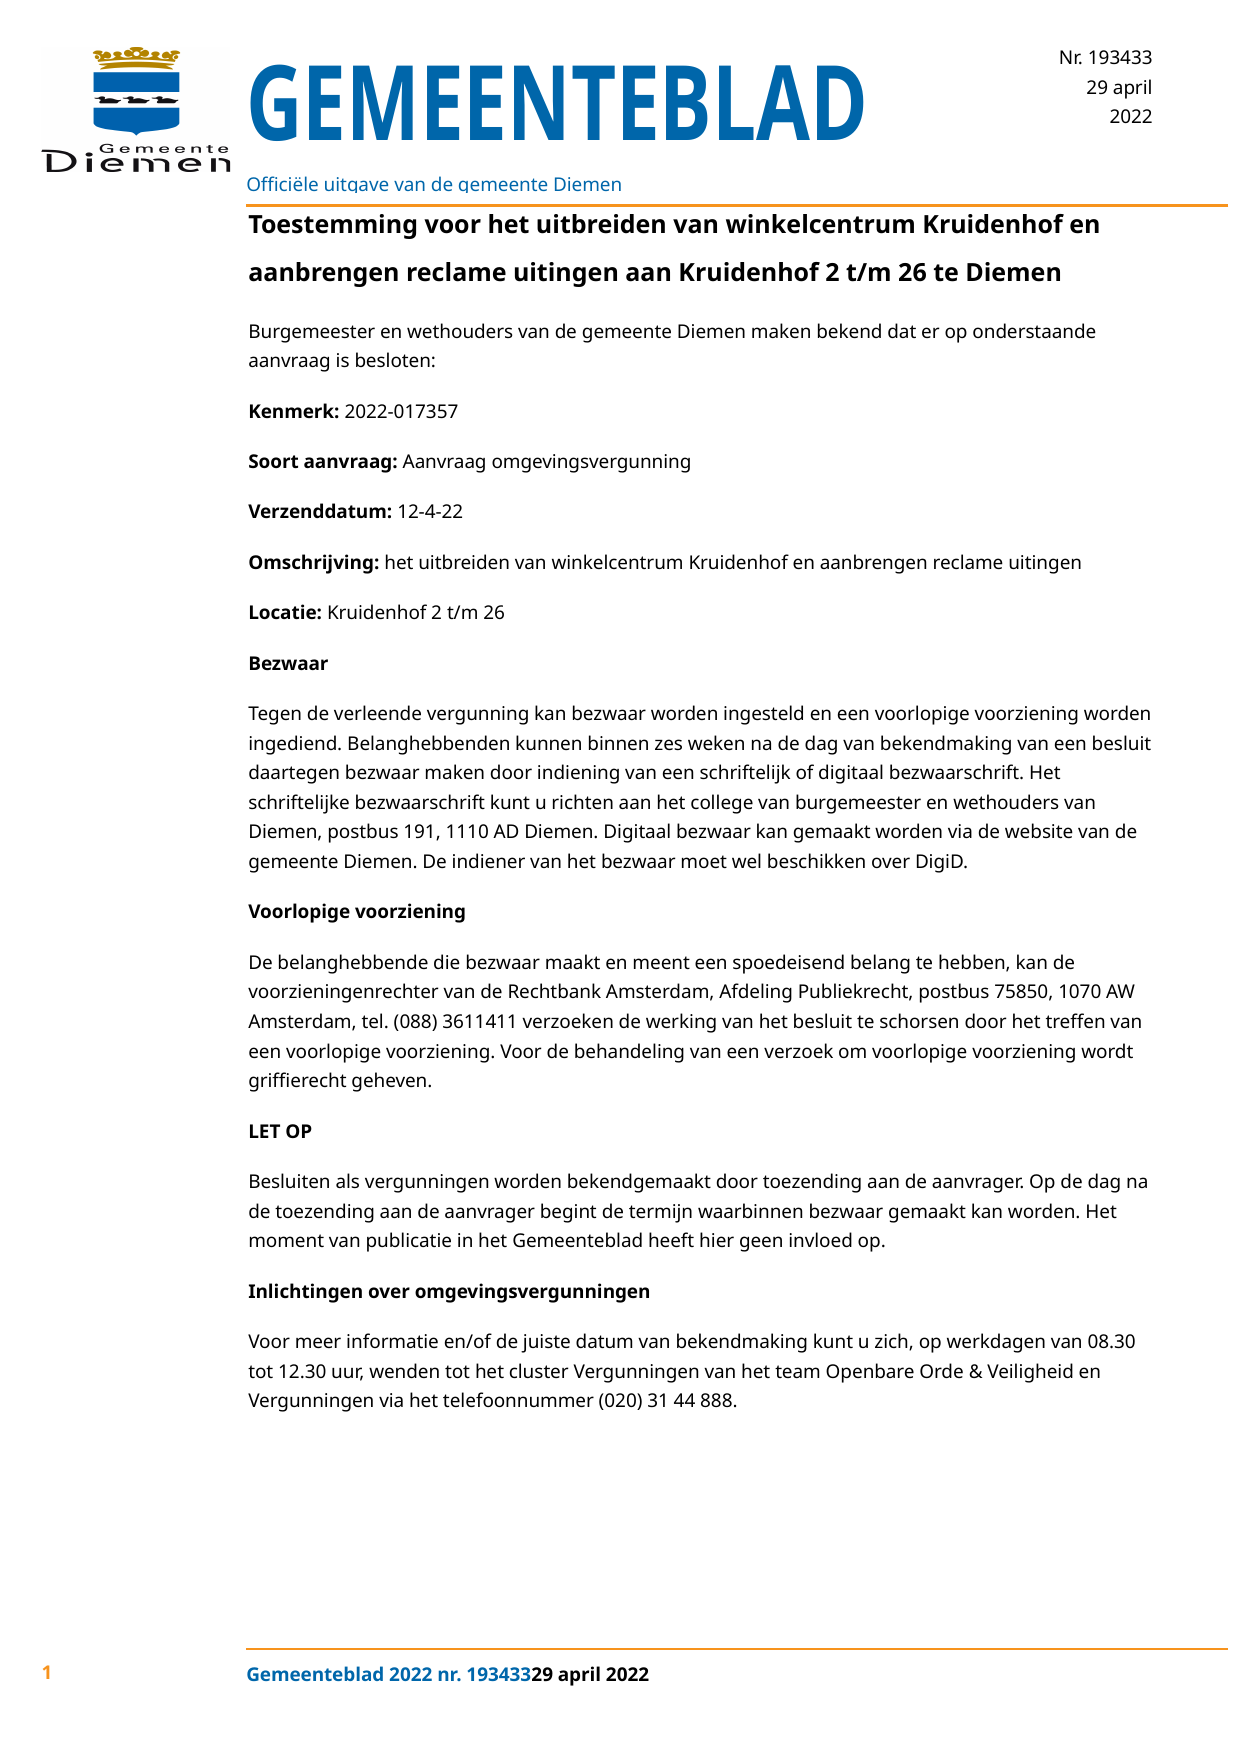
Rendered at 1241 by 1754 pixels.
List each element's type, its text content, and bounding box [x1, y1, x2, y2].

picture [41, 47, 231, 172]
text Tegen de verleende vergunning kan bezwaar worden ingesteld en een voorlopige voorziening worden ingediend. Belanghebbenden kunnen binnen zes weken na de dag van bekendmaking van een besluit daartegen bezwaar maken door indiening van een schriftelijk of digitaal bezwaarschrift. Het schriftelijke bezwaarschrift kunt u richten aan het college van burgemeester en wethouders van Diemen, postbus 191, 1110 AD Diemen. Digitaal bezwaar kan gemaakt worden via de website van de gemeente Diemen. De indiener van het bezwaar moet wel beschikken over DigiD. [248, 700, 1152, 874]
text Locatie: Kruidenhof 2 t/m 26 [248, 599, 1152, 625]
text LET OP [248, 1118, 1152, 1144]
text Omschrijving: het uitbreiden van winkelcentrum Kruidenhof en aanbrengen reclame uitingen [248, 549, 1152, 575]
text Toestemming voor het uitbreiden van winkelcentrum Kruidenhof en aanbrengen reclame uitingen aan Kruidenhof 2 t/m 26 te Diemen [248, 207, 1152, 288]
text Besluiten als vergunningen worden bekendgemaakt door toezending aan de aanvrager. Op de dag na de toezending aan de aanvrager begint de termijn waarbinnen bezwaar gemaakt kan worden. Het moment van publicatie in het Gemeenteblad heeft hier geen invloed op. [248, 1168, 1152, 1253]
text Voor meer informatie en/of de juiste datum van bekendmaking kunt u zich, op werkdagen van 08.30 tot 12.30 uur, wenden tot het cluster Vergunningen van het team Openbare Orde & Veiligheid en Vergunningen via het telefoonnummer (020) 31 44 888. [248, 1328, 1152, 1413]
text Bezwaar [248, 650, 1152, 676]
text Kenmerk: 2022-017357 [248, 398, 1152, 424]
text Burgemeester en wethouders van de gemeente Diemen maken bekend dat er op onderstaande aanvraag is besloten: [248, 318, 1152, 373]
text Voorlopige voorziening [248, 899, 1152, 924]
text Inlichtingen over omgevingsvergunningen [248, 1278, 1152, 1304]
text De belanghebbende die bezwaar maakt en meent een spoedeisend belang te hebben, kan de voorzieningenrechter van de Rechtbank Amsterdam, Afdeling Publiekrecht, postbus 75850, 1070 AW Amsterdam, tel. (088) 3611411 verzoeken de werking van het besluit te schorsen door het treffen van een voorlopige voorziening. Voor de behandeling van een verzoek om voorlopige voorziening wordt griffierecht geheven. [248, 949, 1152, 1093]
text Verzenddatum: 12-4-22 [248, 499, 1152, 524]
text Soort aanvraag: Aanvraag omgevingsvergunning [248, 448, 1152, 474]
